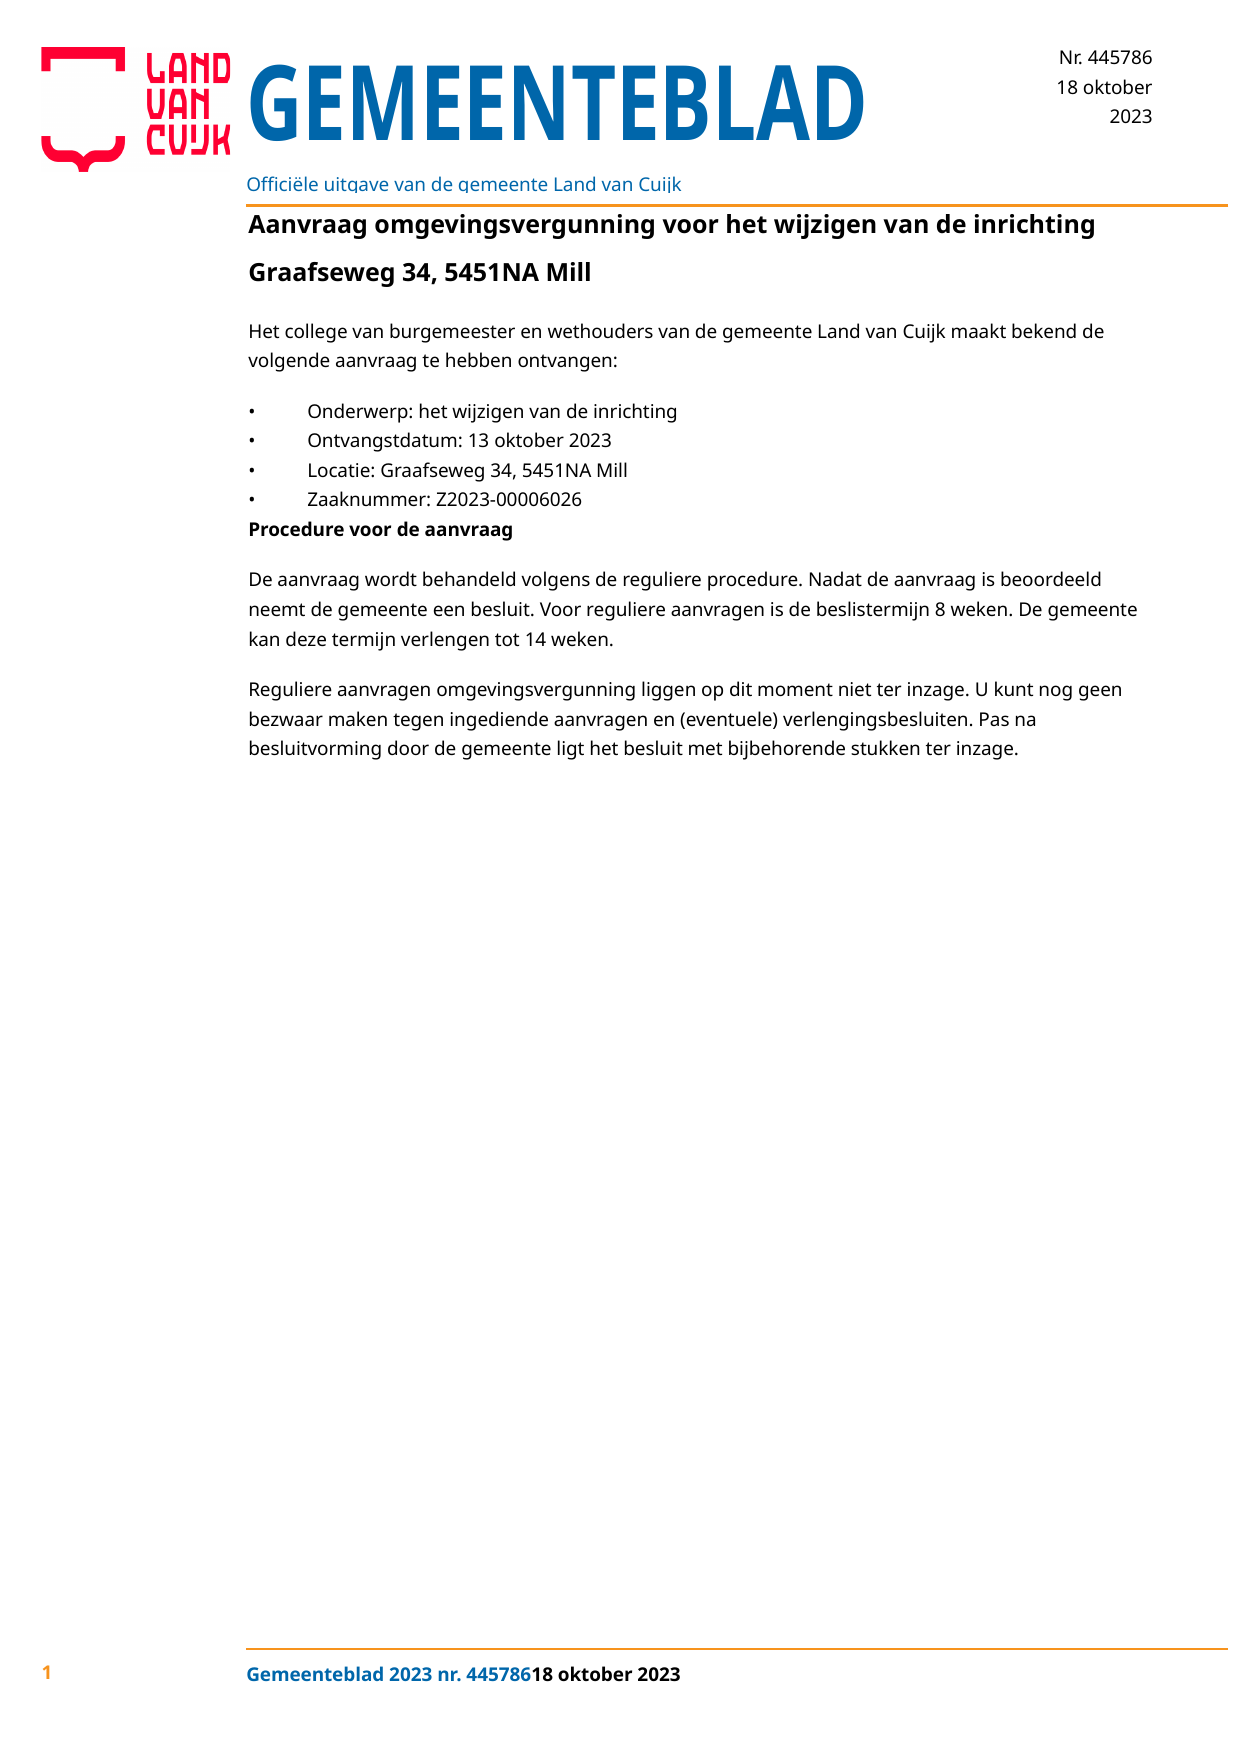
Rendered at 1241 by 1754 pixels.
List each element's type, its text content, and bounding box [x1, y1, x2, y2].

text Aanvraag omgevingsvergunning voor het wijzigen van de inrichting Graafseweg 34, 5451NA Mill [248, 207, 1152, 288]
list Locatie: Graafseweg 34, 5451NA Mill [248, 457, 1152, 483]
list Ontvangstdatum: 13 oktober 2023 [248, 427, 1152, 453]
list Zaaknummer: Z2023-00006026 [248, 487, 1152, 512]
text Het college van burgemeester en wethouders van de gemeente Land van Cuijk maakt bekend de volgende aanvraag te hebben ontvangen: [248, 318, 1152, 373]
text Procedure voor de aanvraag [248, 516, 1152, 542]
text De aanvraag wordt behandeld volgens de reguliere procedure. Nadat de aanvraag is beoordeeld neemt de gemeente een besluit. Voor reguliere aanvragen is de beslistermijn 8 weken. De gemeente kan deze termijn verlengen tot 14 weken. [248, 567, 1152, 652]
list Onderwerp: het wijzigen van de inrichting [248, 398, 1152, 424]
text Reguliere aanvragen omgevingsvergunning liggen op dit moment niet ter inzage. U kunt nog geen bezwaar maken tegen ingediende aanvragen en (eventuele) verlengingsbesluiten. Pas na besluitvorming door de gemeente ligt het besluit met bijbehorende stukken ter inzage. [248, 676, 1152, 761]
picture [41, 47, 231, 172]
